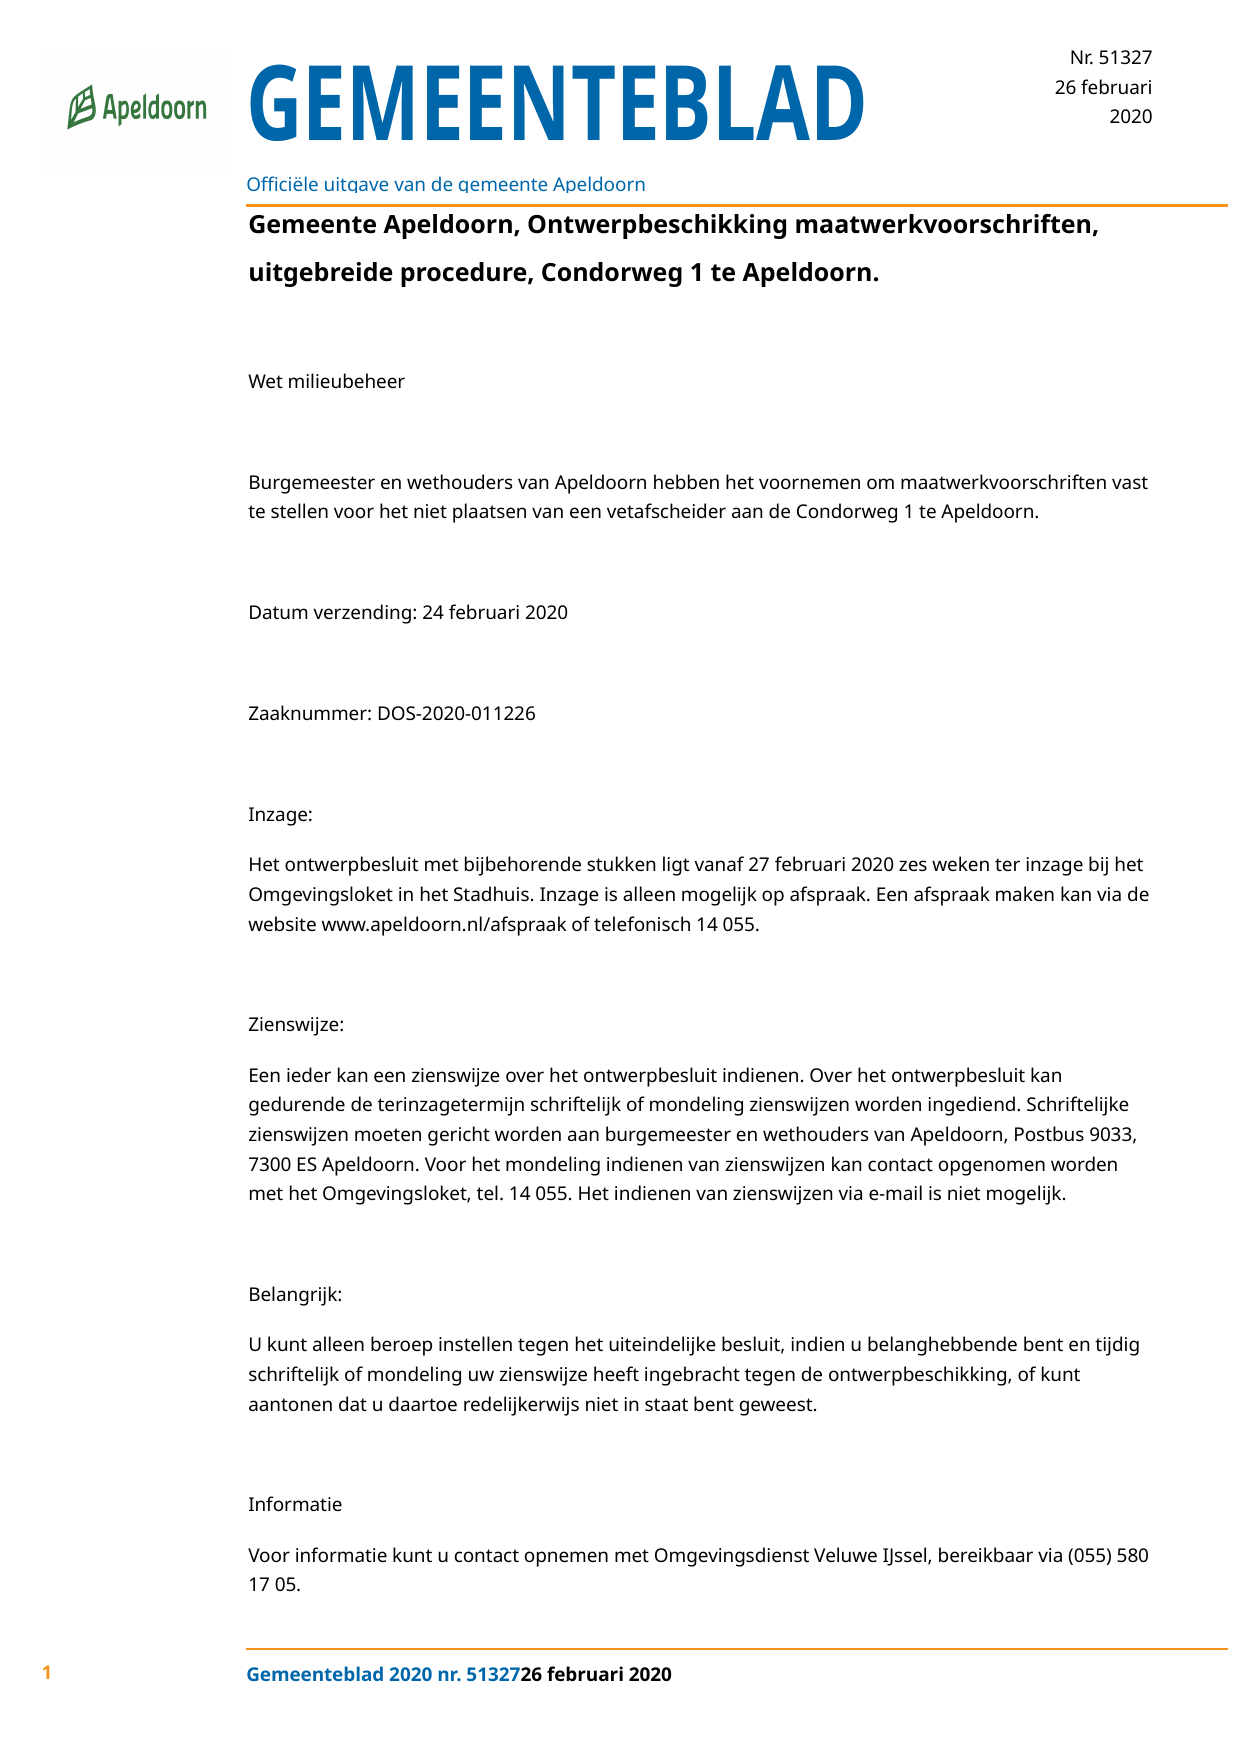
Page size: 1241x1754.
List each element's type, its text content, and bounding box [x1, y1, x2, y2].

text Gemeente Apeldoorn, Ontwerpbeschikking maatwerkvoorschriften, uitgebreide procedure, Condorweg 1 te Apeldoorn. [248, 207, 1152, 288]
text Inzage: [248, 801, 1152, 827]
text Zaaknummer: DOS-2020-011226 [248, 700, 1152, 726]
text Datum verzending: 24 februari 2020 [248, 599, 1152, 625]
text U kunt alleen beroep instellen tegen het uiteindelijke besluit, indien u belanghebbende bent en tijdig schriftelijk of mondeling uw zienswijze heeft ingebracht tegen de ontwerpbeschikking, of kunt aantonen dat u daartoe redelijkerwijs niet in staat bent geweest. [248, 1332, 1152, 1417]
text Belangrijk: [248, 1281, 1152, 1307]
text Informatie [248, 1492, 1152, 1517]
text Voor informatie kunt u contact opnemen met Omgevingsdienst Veluwe IJssel, bereikbaar via (055) 580 17 05. [248, 1542, 1152, 1597]
text Burgemeester en wethouders van Apeldoorn hebben het voornemen om maatwerkvoorschriften vast te stellen voor het niet plaatsen van een vetafscheider aan de Condorweg 1 te Apeldoorn. [248, 469, 1152, 524]
text Zienswijze: [248, 1012, 1152, 1037]
text Het ontwerpbesluit met bijbehorende stukken ligt vanaf 27 februari 2020 zes weken ter inzage bij het Omgevingsloket in het Stadhuis. Inzage is alleen mogelijk op afspraak. Een afspraak maken kan via de website www.apeldoorn.nl/afspraak of telefonisch 14 055. [248, 852, 1152, 937]
text Een ieder kan een zienswijze over het ontwerpbesluit indienen. Over het ontwerpbesluit kan gedurende de terinzagetermijn schriftelijk of mondeling zienswijzen worden ingediend. Schriftelijke zienswijzen moeten gericht worden aan burgemeester en wethouders van Apeldoorn, Postbus 9033, 7300 ES Apeldoorn. Voor het mondeling indienen van zienswijzen kan contact opgenomen worden met het Omgevingsloket, tel. 14 055. Het indienen van zienswijzen via e-mail is niet mogelijk. [248, 1062, 1152, 1206]
picture [41, 47, 231, 172]
text Wet milieubeheer [248, 368, 1152, 394]
